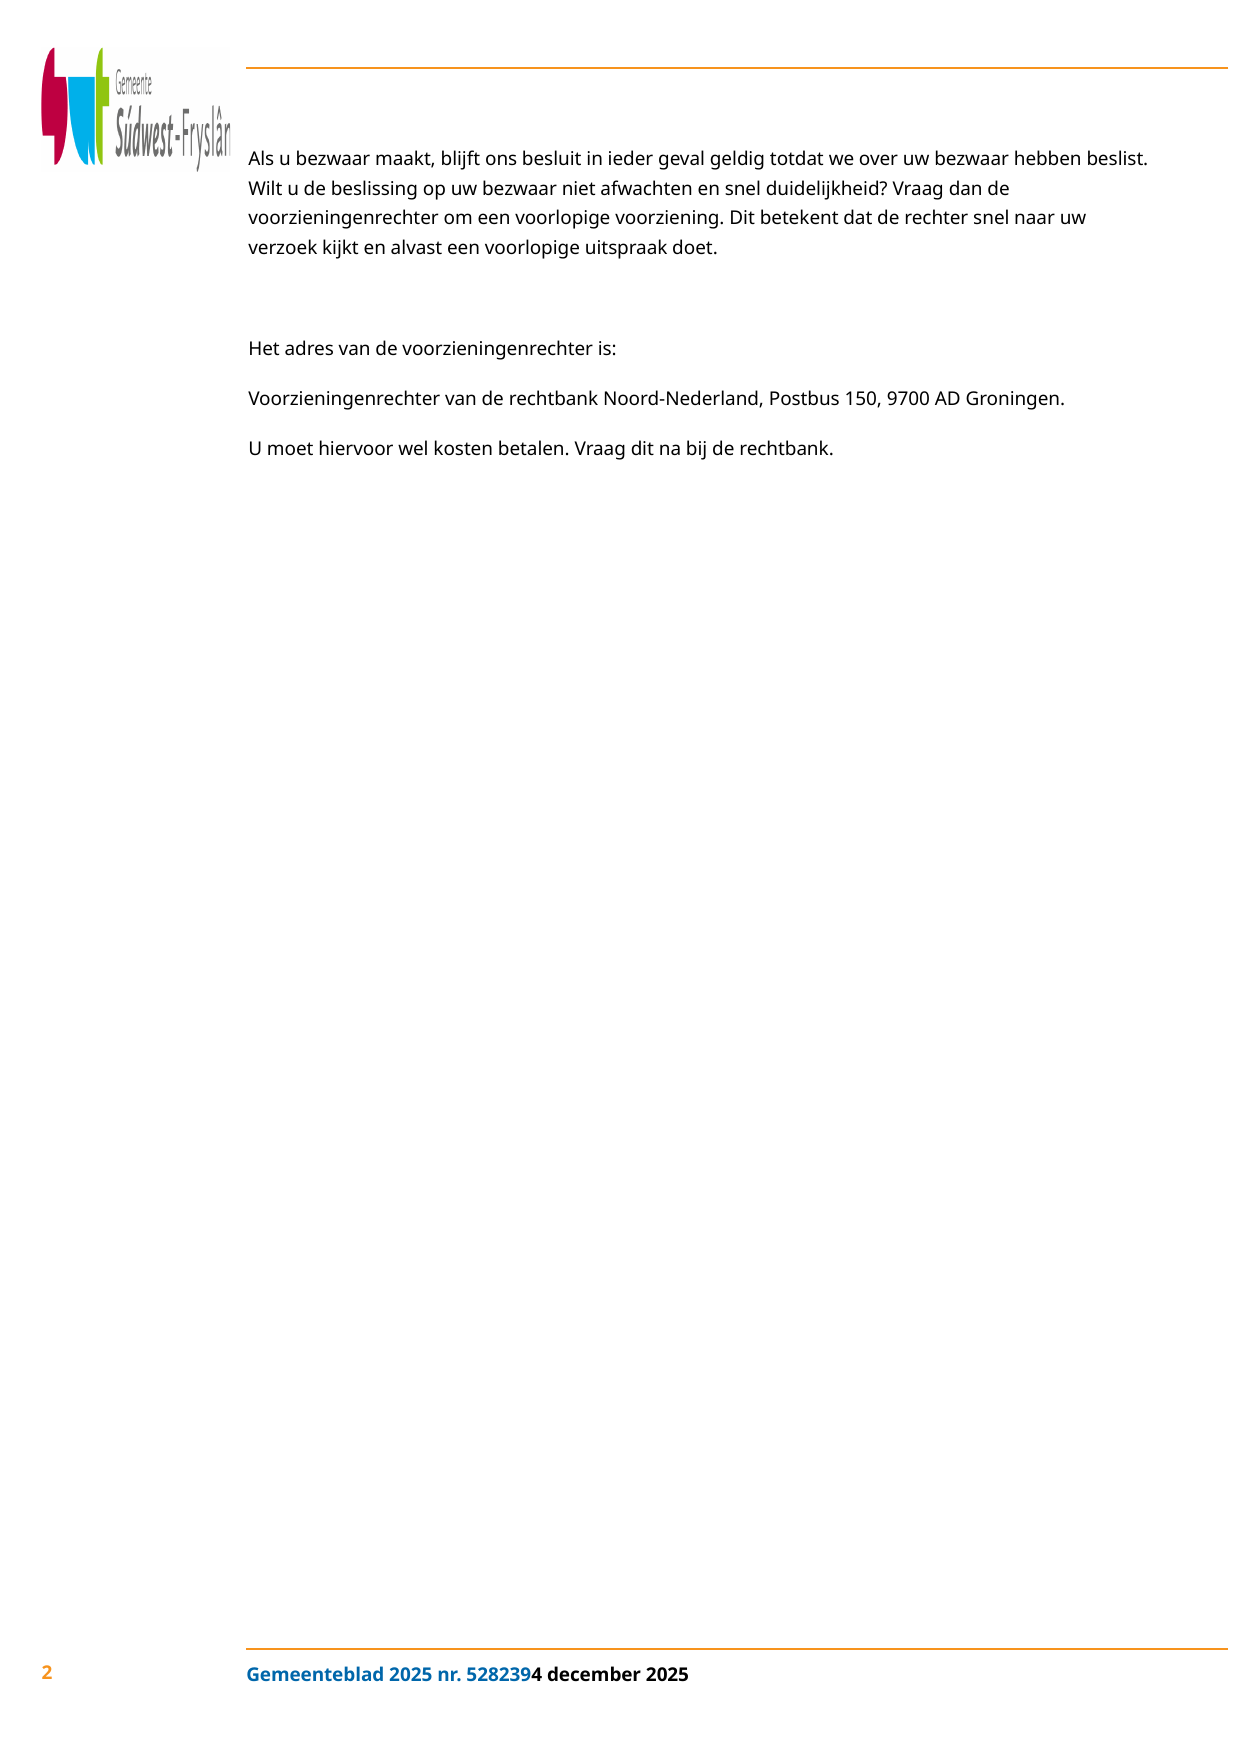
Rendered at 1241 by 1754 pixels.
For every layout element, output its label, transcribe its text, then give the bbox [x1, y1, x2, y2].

picture [41, 47, 231, 172]
text Als u bezwaar maakt, blijft ons besluit in ieder geval geldig totdat we over uw bezwaar hebben beslist. Wilt u de beslissing op uw bezwaar niet afwachten en snel duidelijkheid? Vraag dan de voorzieningenrechter om een voorlopige voorziening. Dit betekent dat de rechter snel naar uw verzoek kijkt en alvast een voorlopige uitspraak doet. [248, 145, 1152, 260]
text Voorzieningenrechter van de rechtbank Noord-Nederland, Postbus 150, 9700 AD Groningen. [248, 385, 1152, 411]
text U moet hiervoor wel kosten betalen. Vraag dit na bij de rechtbank. [248, 436, 1152, 461]
text Het adres van de voorzieningenrechter is: [248, 335, 1152, 361]
